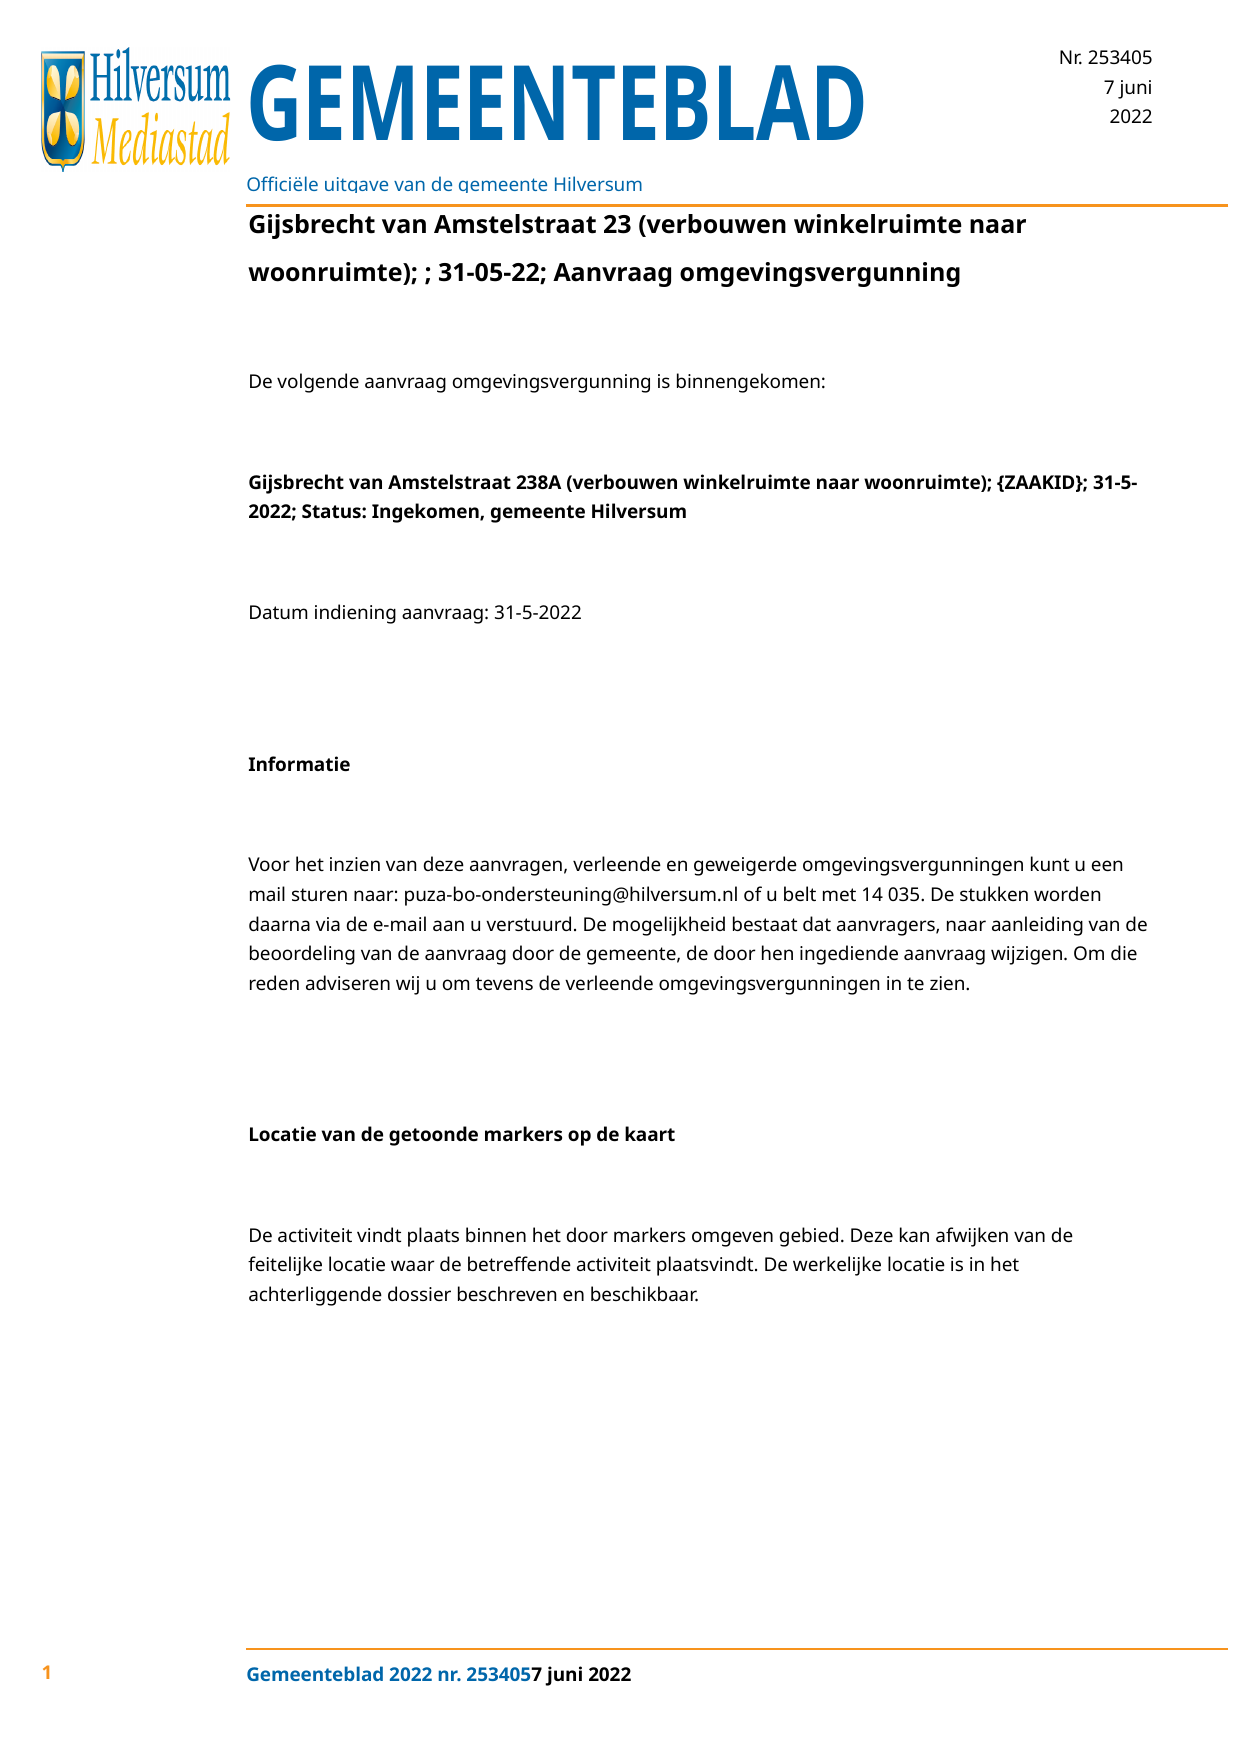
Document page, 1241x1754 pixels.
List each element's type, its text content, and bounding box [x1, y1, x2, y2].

text De volgende aanvraag omgevingsvergunning is binnengekomen: [248, 368, 1152, 394]
text De activiteit vindt plaats binnen het door markers omgeven gebied. Deze kan afwijken van de feitelijke locatie waar de betreffende activiteit plaatsvindt. De werkelijke locatie is in het achterliggende dossier beschreven en beschikbaar. [248, 1222, 1152, 1307]
text Gijsbrecht van Amstelstraat 238A (verbouwen winkelruimte naar woonruimte); {ZAAKID}; 31-5-2022; Status: Ingekomen, gemeente Hilversum [248, 469, 1152, 524]
picture [41, 47, 231, 172]
text Informatie [248, 751, 1152, 777]
text Locatie van de getoonde markers op de kaart [248, 1121, 1152, 1147]
text Voor het inzien van deze aanvragen, verleende en geweigerde omgevingsvergunningen kunt u een mail sturen naar: puza-bo-ondersteuning@hilversum.nl of u belt met 14 035. De stukken worden daarna via de e-mail aan u verstuurd. De mogelijkheid bestaat dat aanvragers, naar aanleiding van de beoordeling van de aanvraag door de gemeente, de door hen ingediende aanvraag wijzigen. Om die reden adviseren wij u om tevens de verleende omgevingsvergunningen in te zien. [248, 852, 1152, 996]
text Datum indiening aanvraag: 31-5-2022 [248, 599, 1152, 625]
text Gijsbrecht van Amstelstraat 23 (verbouwen winkelruimte naar woonruimte); ; 31-05-22; Aanvraag omgevingsvergunning [248, 207, 1152, 288]
